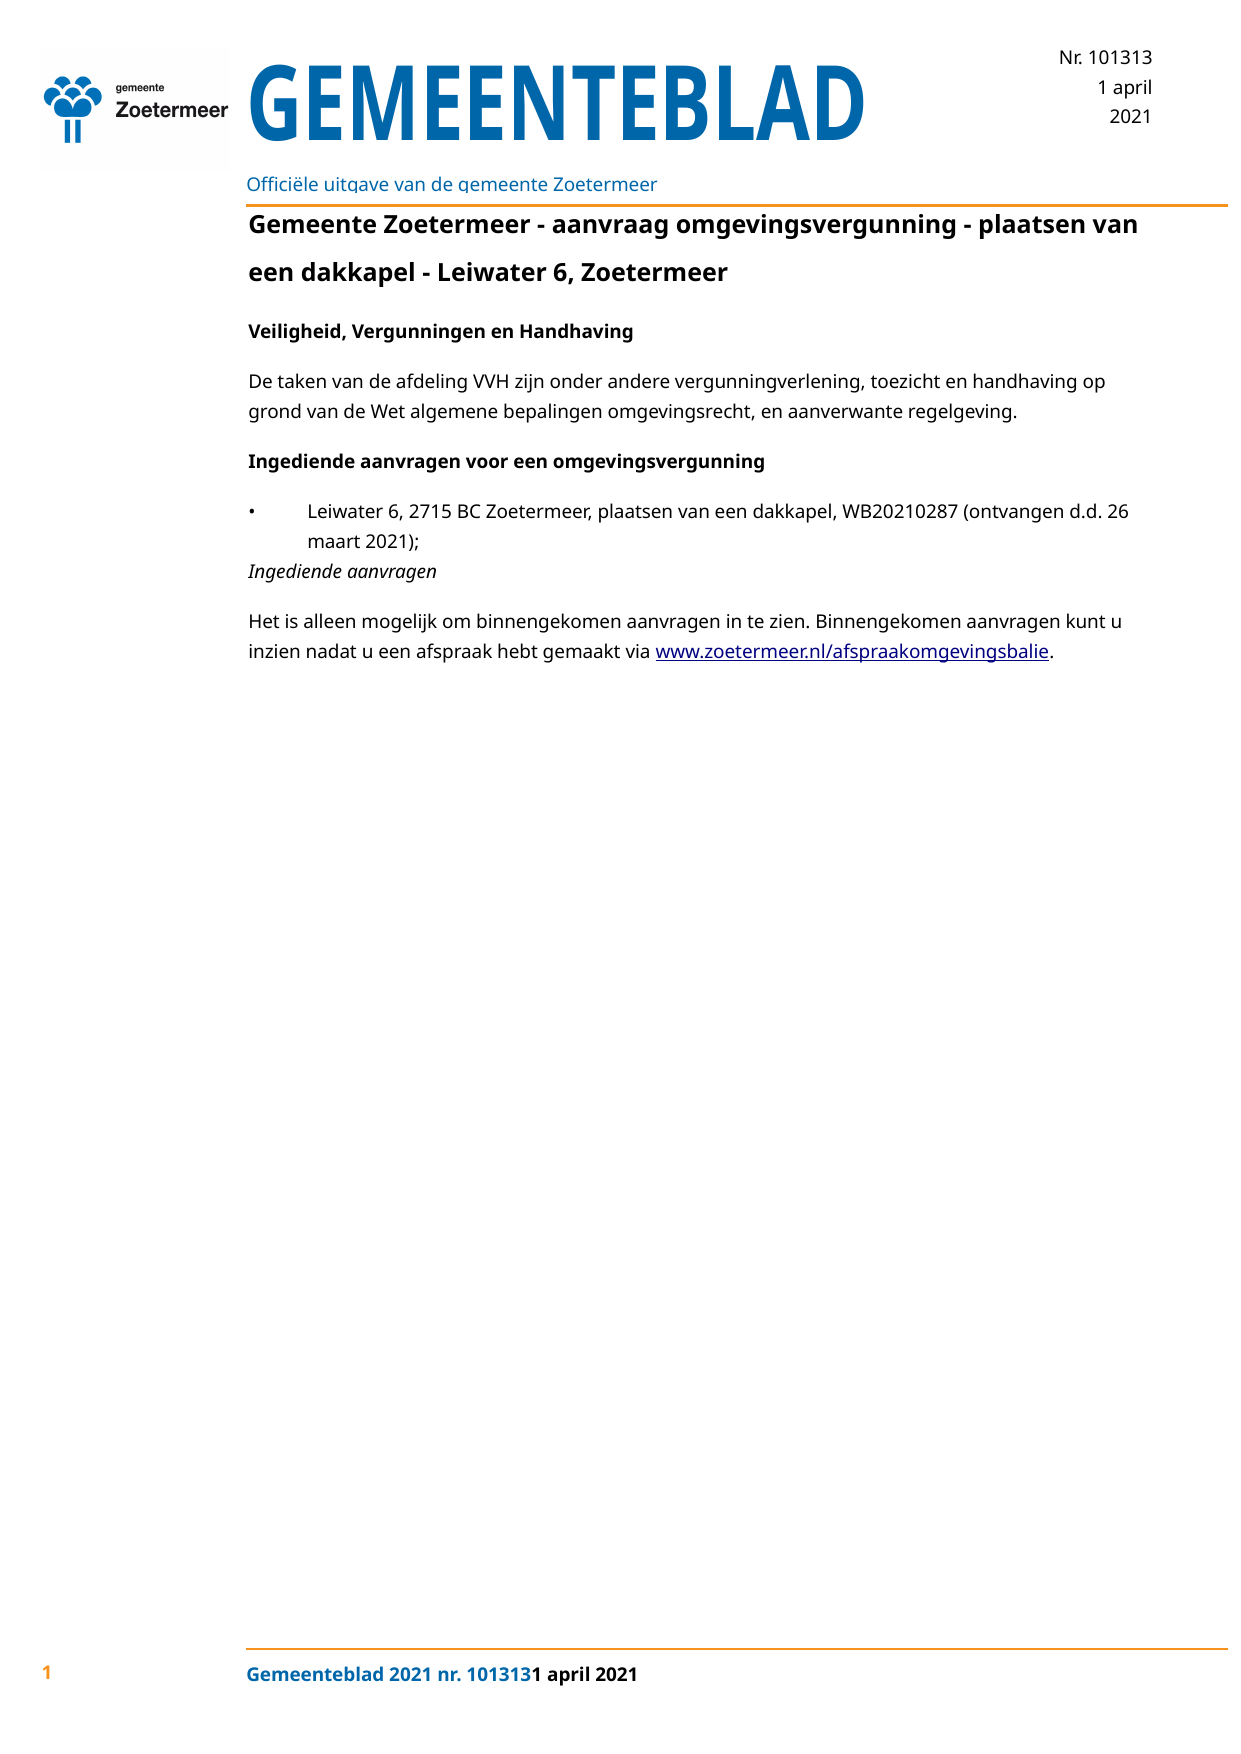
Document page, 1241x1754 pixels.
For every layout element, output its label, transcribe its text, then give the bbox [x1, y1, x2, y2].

text Ingediende aanvragen [248, 558, 1152, 584]
text Ingediende aanvragen voor een omgevingsvergunning [248, 448, 1152, 474]
picture [41, 47, 231, 172]
text Het is alleen mogelijk om binnengekomen aanvragen in te zien. Binnengekomen aanvragen kunt u inzien nadat u een afspraak hebt gemaakt via www.zoetermeer.nl/afspraakomgevingsbalie. [248, 608, 1152, 664]
list Leiwater 6, 2715 BC Zoetermeer, plaatsen van een dakkapel, WB20210287 (ontvangen d.d. 26 maart 2021); [248, 499, 1152, 554]
text Gemeente Zoetermeer - aanvraag omgevingsvergunning - plaatsen van een dakkapel - Leiwater 6, Zoetermeer [248, 207, 1152, 288]
text Veiligheid, Vergunningen en Handhaving [248, 318, 1152, 344]
text De taken van de afdeling VVH zijn onder andere vergunningverlening, toezicht en handhaving op grond van de Wet algemene bepalingen omgevingsrecht, en aanverwante regelgeving. [248, 368, 1152, 424]
